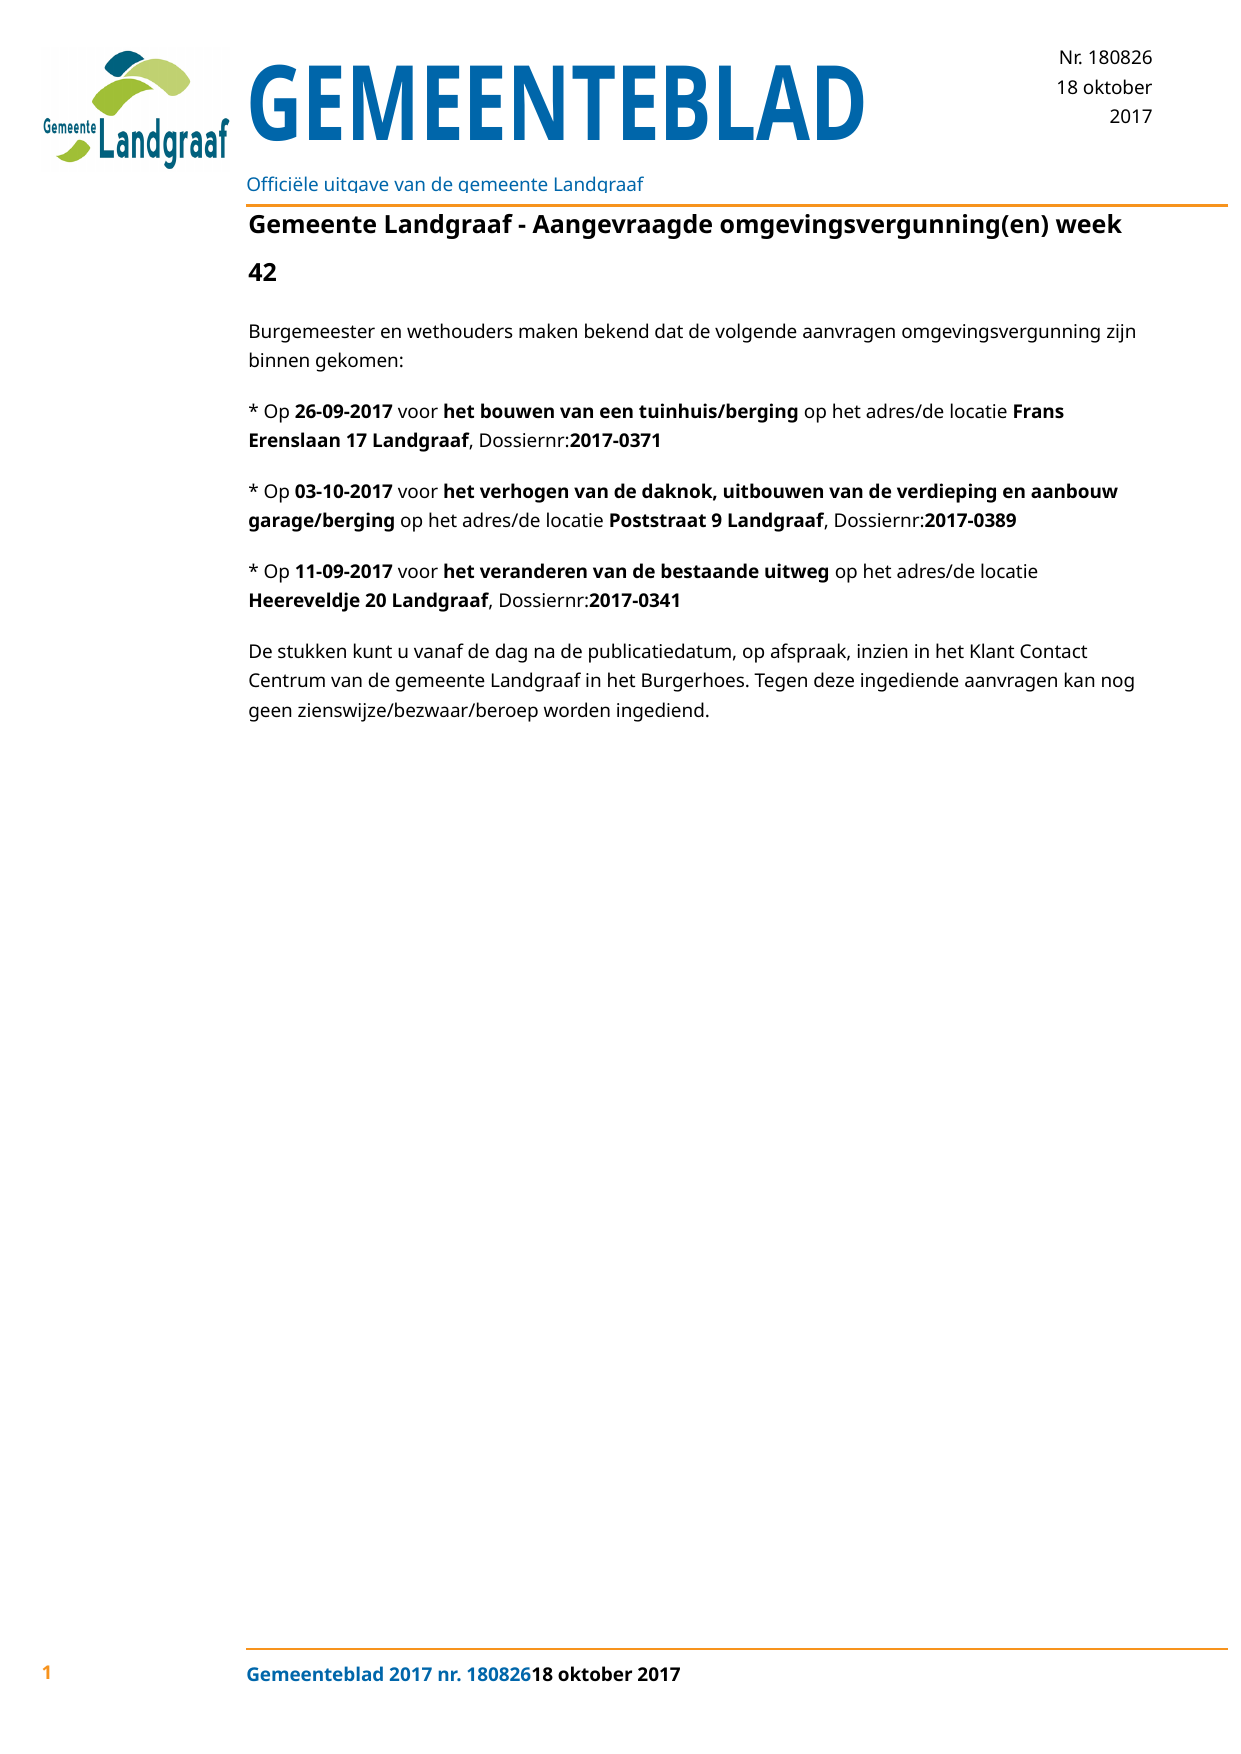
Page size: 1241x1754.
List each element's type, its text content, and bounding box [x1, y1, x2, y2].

text Burgemeester en wethouders maken bekend dat de volgende aanvragen omgevingsvergunning zijn binnen gekomen: [248, 318, 1152, 373]
text Gemeente Landgraaf - Aangevraagde omgevingsvergunning(en) week 42 [248, 207, 1152, 288]
text * Op 03-10-2017 voor het verhogen van de daknok, uitbouwen van de verdieping en aanbouw garage/berging op het adres/de locatie Poststraat 9 Landgraaf, Dossiernr:2017-0389 [248, 478, 1152, 533]
text De stukken kunt u vanaf de dag na de publicatiedatum, op afspraak, inzien in het Klant Contact Centrum van de gemeente Landgraaf in het Burgerhoes. Tegen deze ingediende aanvragen kan nog geen zienswijze/bezwaar/beroep worden ingediend. [248, 638, 1152, 723]
text * Op 11-09-2017 voor het veranderen van de bestaande uitweg op het adres/de locatie Heereveldje 20 Landgraaf, Dossiernr:2017-0341 [248, 558, 1152, 613]
picture [41, 47, 231, 172]
text * Op 26-09-2017 voor het bouwen van een tuinhuis/berging op het adres/de locatie Frans Erenslaan 17 Landgraaf, Dossiernr:2017-0371 [248, 398, 1152, 453]
